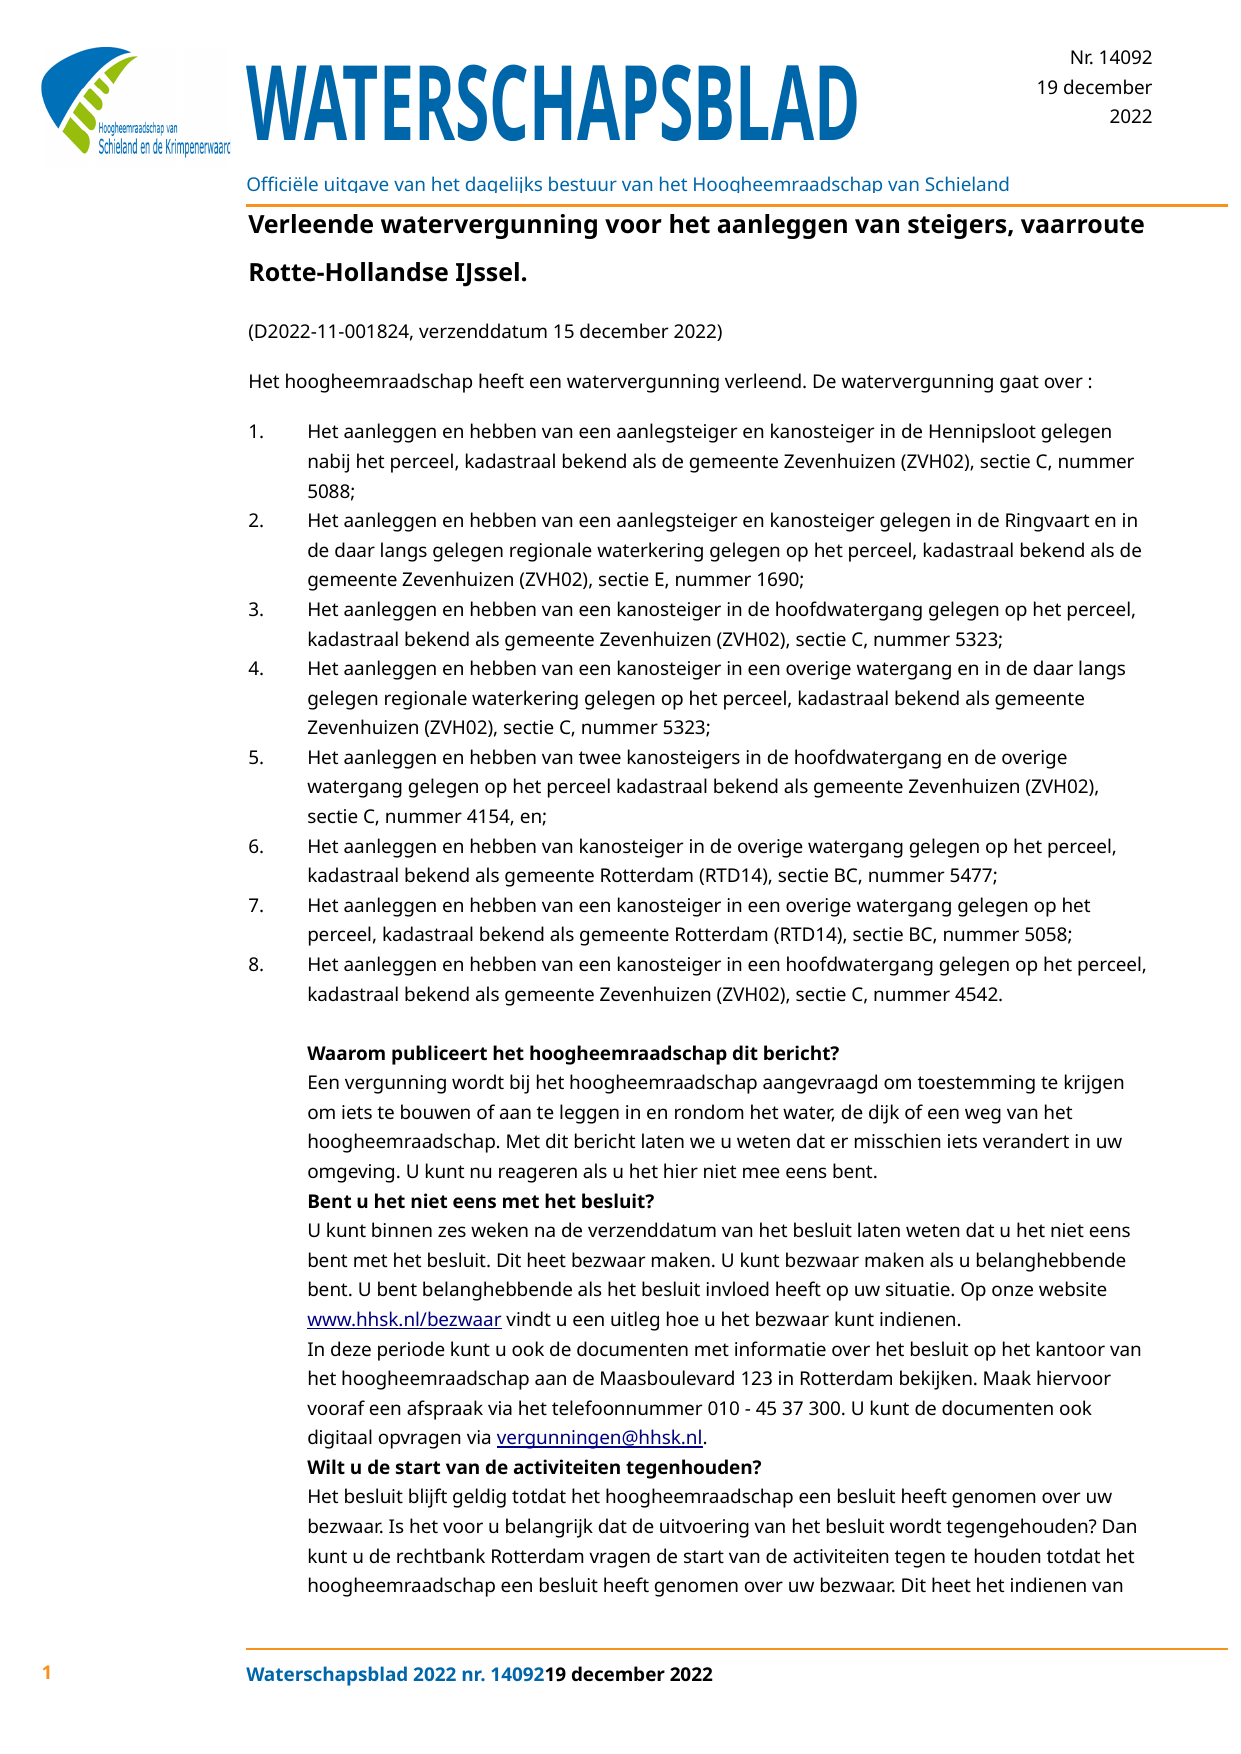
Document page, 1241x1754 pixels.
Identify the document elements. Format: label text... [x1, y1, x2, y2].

list U kunt binnen zes weken na de verzenddatum van het besluit laten weten dat u het niet eens bent met het besluit. Dit heet bezwaar maken. U kunt bezwaar maken als u belanghebbende bent. U bent belanghebbende als het besluit invloed heeft op uw situatie. Op onze website www.hhsk.nl/bezwaar vindt u een uitleg hoe u het bezwaar kunt indienen. [248, 1217, 1152, 1332]
list Bent u het niet eens met het besluit? [248, 1188, 1152, 1214]
text Het hoogheemraadschap heeft een watervergunning verleend. De watervergunning gaat over : [248, 368, 1152, 394]
list Het aanleggen en hebben van een kanosteiger in de hoofdwatergang gelegen op het perceel, kadastraal bekend als gemeente Zevenhuizen (ZVH02), sectie C, nummer 5323; [248, 596, 1152, 652]
list Het aanleggen en hebben van een kanosteiger in een overige watergang gelegen op het perceel, kadastraal bekend als gemeente Rotterdam (RTD14), sectie BC, nummer 5058; [248, 892, 1152, 947]
list Het aanleggen en hebben van een aanlegsteiger en kanosteiger gelegen in de Ringvaart en in de daar langs gelegen regionale waterkering gelegen op het perceel, kadastraal bekend als de gemeente Zevenhuizen (ZVH02), sectie E, nummer 1690; [248, 507, 1152, 592]
list Het besluit blijft geldig totdat het hoogheemraadschap een besluit heeft genomen over uw bezwaar. Is het voor u belangrijk dat de uitvoering van het besluit wordt tegengehouden? Dan kunt u de rechtbank Rotterdam vragen de start van de activiteiten tegen te houden totdat het hoogheemraadschap een besluit heeft genomen over uw bezwaar. Dit heet het indienen van [248, 1484, 1152, 1598]
text (D2022-11-001824, verzenddatum 15 december 2022) [248, 318, 1152, 344]
list Het aanleggen en hebben van twee kanosteigers in de hoofdwatergang en de overige watergang gelegen op het perceel kadastraal bekend als gemeente Zevenhuizen (ZVH02), sectie C, nummer 4154, en; [248, 744, 1152, 829]
list Het aanleggen en hebben van een kanosteiger in een overige watergang en in de daar langs gelegen regionale waterkering gelegen op het perceel, kadastraal bekend als gemeente Zevenhuizen (ZVH02), sectie C, nummer 5323; [248, 655, 1152, 740]
list Wilt u de start van de activiteiten tegenhouden? [248, 1454, 1152, 1480]
list In deze periode kunt u ook de documenten met informatie over het besluit op het kantoor van het hoogheemraadschap aan de Maasboulevard 123 in Rotterdam bekijken. Maak hiervoor vooraf een afspraak via het telefoonnummer 010 - 45 37 300. U kunt de documenten ook digitaal opvragen via vergunningen@hhsk.nl. [248, 1336, 1152, 1450]
list Een vergunning wordt bij het hoogheemraadschap aangevraagd om toestemming te krijgen om iets te bouwen of aan te leggen in en rondom het water, de dijk of een weg van het hoogheemraadschap. Met dit bericht laten we u weten dat er misschien iets verandert in uw omgeving. U kunt nu reageren als u het hier niet mee eens bent. [248, 1069, 1152, 1184]
list Waarom publiceert het hoogheemraadschap dit bericht? [248, 1040, 1152, 1066]
list Het aanleggen en hebben van een kanosteiger in een hoofdwatergang gelegen op het perceel, kadastraal bekend als gemeente Zevenhuizen (ZVH02), sectie C, nummer 4542. [248, 951, 1152, 1007]
picture [41, 47, 231, 172]
text Verleende watervergunning voor het aanleggen van steigers, vaarroute Rotte-Hollandse IJssel. [248, 207, 1152, 288]
list Het aanleggen en hebben van kanosteiger in de overige watergang gelegen op het perceel, kadastraal bekend als gemeente Rotterdam (RTD14), sectie BC, nummer 5477; [248, 833, 1152, 888]
list Het aanleggen en hebben van een aanlegsteiger en kanosteiger in de Hennipsloot gelegen nabij het perceel, kadastraal bekend als de gemeente Zevenhuizen (ZVH02), sectie C, nummer 5088; [248, 419, 1152, 504]
